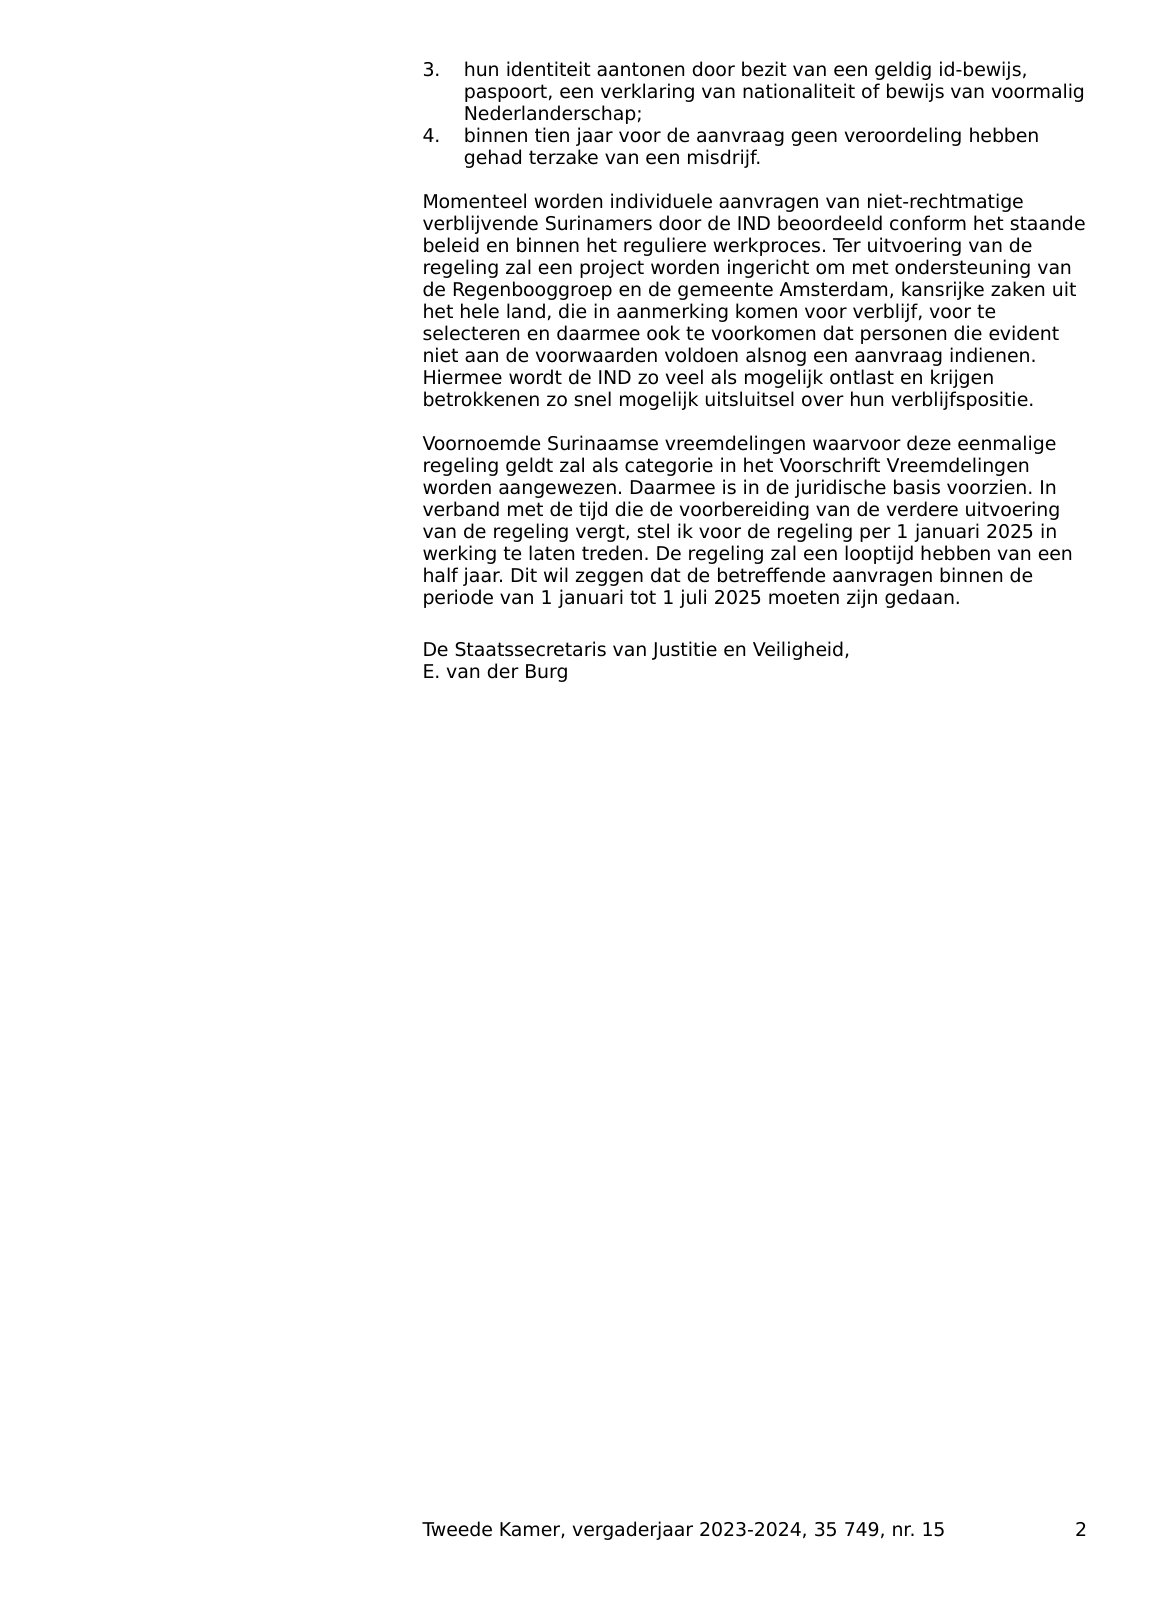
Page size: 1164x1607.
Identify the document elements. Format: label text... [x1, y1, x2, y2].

text 3. hun identiteit aantonen door bezit van een geldig id-bewijs, paspoort, een verklaring van nationaliteit of bewijs van voormalig Nederlanderschap; [422, 59, 1087, 125]
text De Staatssecretaris van Justitie en Veiligheid, E. van der Burg [422, 639, 1087, 683]
text Voornoemde Surinaamse vreemdelingen waarvoor deze eenmalige regeling geldt zal als categorie in het Voorschrift Vreemdelingen worden aangewezen. Daarmee is in de juridische basis voorzien. In verband met de tijd die de voorbereiding van de verdere uitvoering van de regeling vergt, stel ik voor de regeling per 1 januari 2025 in werking te laten treden. De regeling zal een looptijd hebben van een half jaar. Dit wil zeggen dat de betreffende aanvragen binnen de periode van 1 januari tot 1 juli 2025 moeten zijn gedaan. [422, 433, 1087, 609]
text 4. binnen tien jaar voor de aanvraag geen veroordeling hebben gehad terzake van een misdrijf. [422, 125, 1087, 169]
text Momenteel worden individuele aanvragen van niet-rechtmatige verblijvende Surinamers door de IND beoordeeld conform het staande beleid en binnen het reguliere werkproces. Ter uitvoering van de regeling zal een project worden ingericht om met ondersteuning van de Regenbooggroep en de gemeente Amsterdam, kansrijke zaken uit het hele land, die in aanmerking komen voor verblijf, voor te selecteren en daarmee ook te voorkomen dat personen die evident niet aan de voorwaarden voldoen alsnog een aanvraag indienen. Hiermee wordt de IND zo veel als mogelijk ontlast en krijgen betrokkenen zo snel mogelijk uitsluitsel over hun verblijfspositie. [422, 191, 1087, 411]
